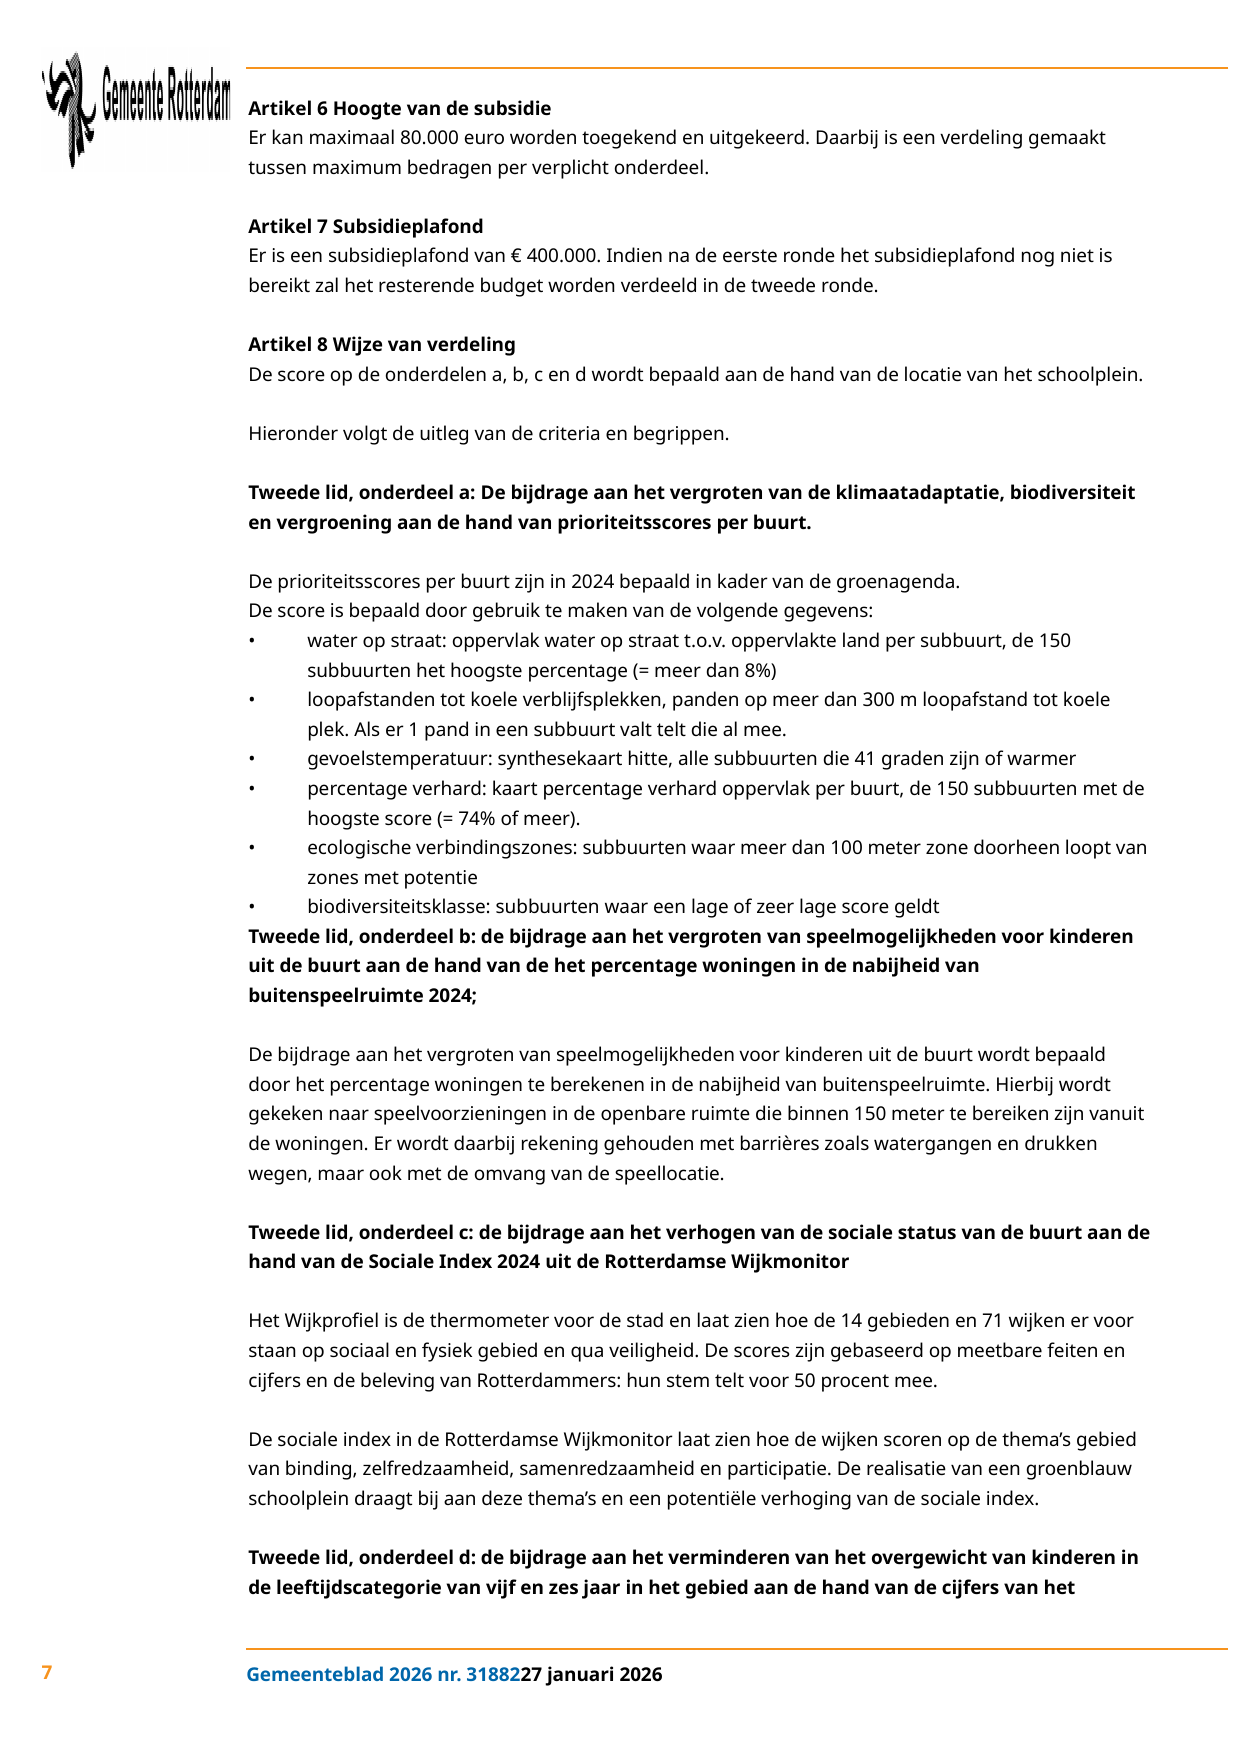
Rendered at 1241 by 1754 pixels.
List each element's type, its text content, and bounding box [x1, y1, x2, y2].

text Er is een subsidieplafond van € 400.000. Indien na de eerste ronde het subsidieplafond nog niet is bereikt zal het resterende budget worden verdeeld in de tweede ronde. [248, 243, 1152, 298]
text Het Wijkprofiel is de thermometer voor de stad en laat zien hoe de 14 gebieden en 71 wijken er voor staan op sociaal en fysiek gebied en qua veiligheid. De scores zijn gebaseerd op meetbare feiten en cijfers en de beleving van Rotterdammers: hun stem telt voor 50 procent mee. [248, 1308, 1152, 1393]
text Artikel 6 Hoogte van de subsidie [248, 95, 1152, 121]
text Artikel 8 Wijze van verdeling [248, 331, 1152, 357]
picture [41, 47, 231, 172]
text De sociale index in de Rotterdamse Wijkmonitor laat zien hoe de wijken scoren op de thema’s gebied van binding, zelfredzaamheid, samenredzaamheid en participatie. De realisatie van een groenblauw schoolplein draagt bij aan deze thema’s en een potentiële verhoging van de sociale index. [248, 1426, 1152, 1511]
text De score is bepaald door gebruik te maken van de volgende gegevens: [248, 598, 1152, 623]
text Tweede lid, onderdeel c: de bijdrage aan het verhogen van de sociale status van de buurt aan de hand van de Sociale Index 2024 uit de Rotterdamse Wijkmonitor [248, 1219, 1152, 1274]
list gevoelstemperatuur: synthesekaart hitte, alle subbuurten die 41 graden zijn of warmer [248, 746, 1152, 771]
list percentage verhard: kaart percentage verhard oppervlak per buurt, de 150 subbuurten met de hoogste score (= 74% of meer). [248, 775, 1152, 831]
text Tweede lid, onderdeel b: de bijdrage aan het vergroten van speelmogelijkheden voor kinderen uit de buurt aan de hand van de het percentage woningen in de nabijheid van buitenspeelruimte 2024; [248, 923, 1152, 1008]
text Artikel 7 Subsidieplafond [248, 213, 1152, 239]
text De bijdrage aan het vergroten van speelmogelijkheden voor kinderen uit de buurt wordt bepaald door het percentage woningen te berekenen in de nabijheid van buitenspeelruimte. Hierbij wordt gekeken naar speelvoorzieningen in de openbare ruimte die binnen 150 meter te bereiken zijn vanuit de woningen. Er wordt daarbij rekening gehouden met barrières zoals watergangen en drukken wegen, maar ook met de omvang van de speellocatie. [248, 1041, 1152, 1186]
list loopafstanden tot koele verblijfsplekken, panden op meer dan 300 m loopafstand tot koele plek. Als er 1 pand in een subbuurt valt telt die al mee. [248, 686, 1152, 742]
list ecologische verbindingszones: subbuurten waar meer dan 100 meter zone doorheen loopt van zones met potentie [248, 834, 1152, 890]
text Tweede lid, onderdeel a: De bijdrage aan het vergroten van de klimaatadaptatie, biodiversiteit en vergroening aan de hand van prioriteitsscores per buurt. [248, 479, 1152, 535]
text Hieronder volgt de uitleg van de criteria en begrippen. [248, 420, 1152, 446]
text De score op de onderdelen a, b, c en d wordt bepaald aan de hand van de locatie van het schoolplein. [248, 361, 1152, 387]
text De prioriteitsscores per buurt zijn in 2024 bepaald in kader van de groenagenda. [248, 568, 1152, 594]
list biodiversiteitsklasse: subbuurten waar een lage of zeer lage score geldt [248, 893, 1152, 919]
text Tweede lid, onderdeel d: de bijdrage aan het verminderen van het overgewicht van kinderen in de leeftijdscategorie van vijf en zes jaar in het gebied aan de hand van de cijfers van het [248, 1544, 1152, 1600]
text Er kan maximaal 80.000 euro worden toegekend en uitgekeerd. Daarbij is een verdeling gemaakt tussen maximum bedragen per verplicht onderdeel. [248, 124, 1152, 180]
list water op straat: oppervlak water op straat t.o.v. oppervlakte land per subbuurt, de 150 subbuurten het hoogste percentage (= meer dan 8%) [248, 627, 1152, 683]
